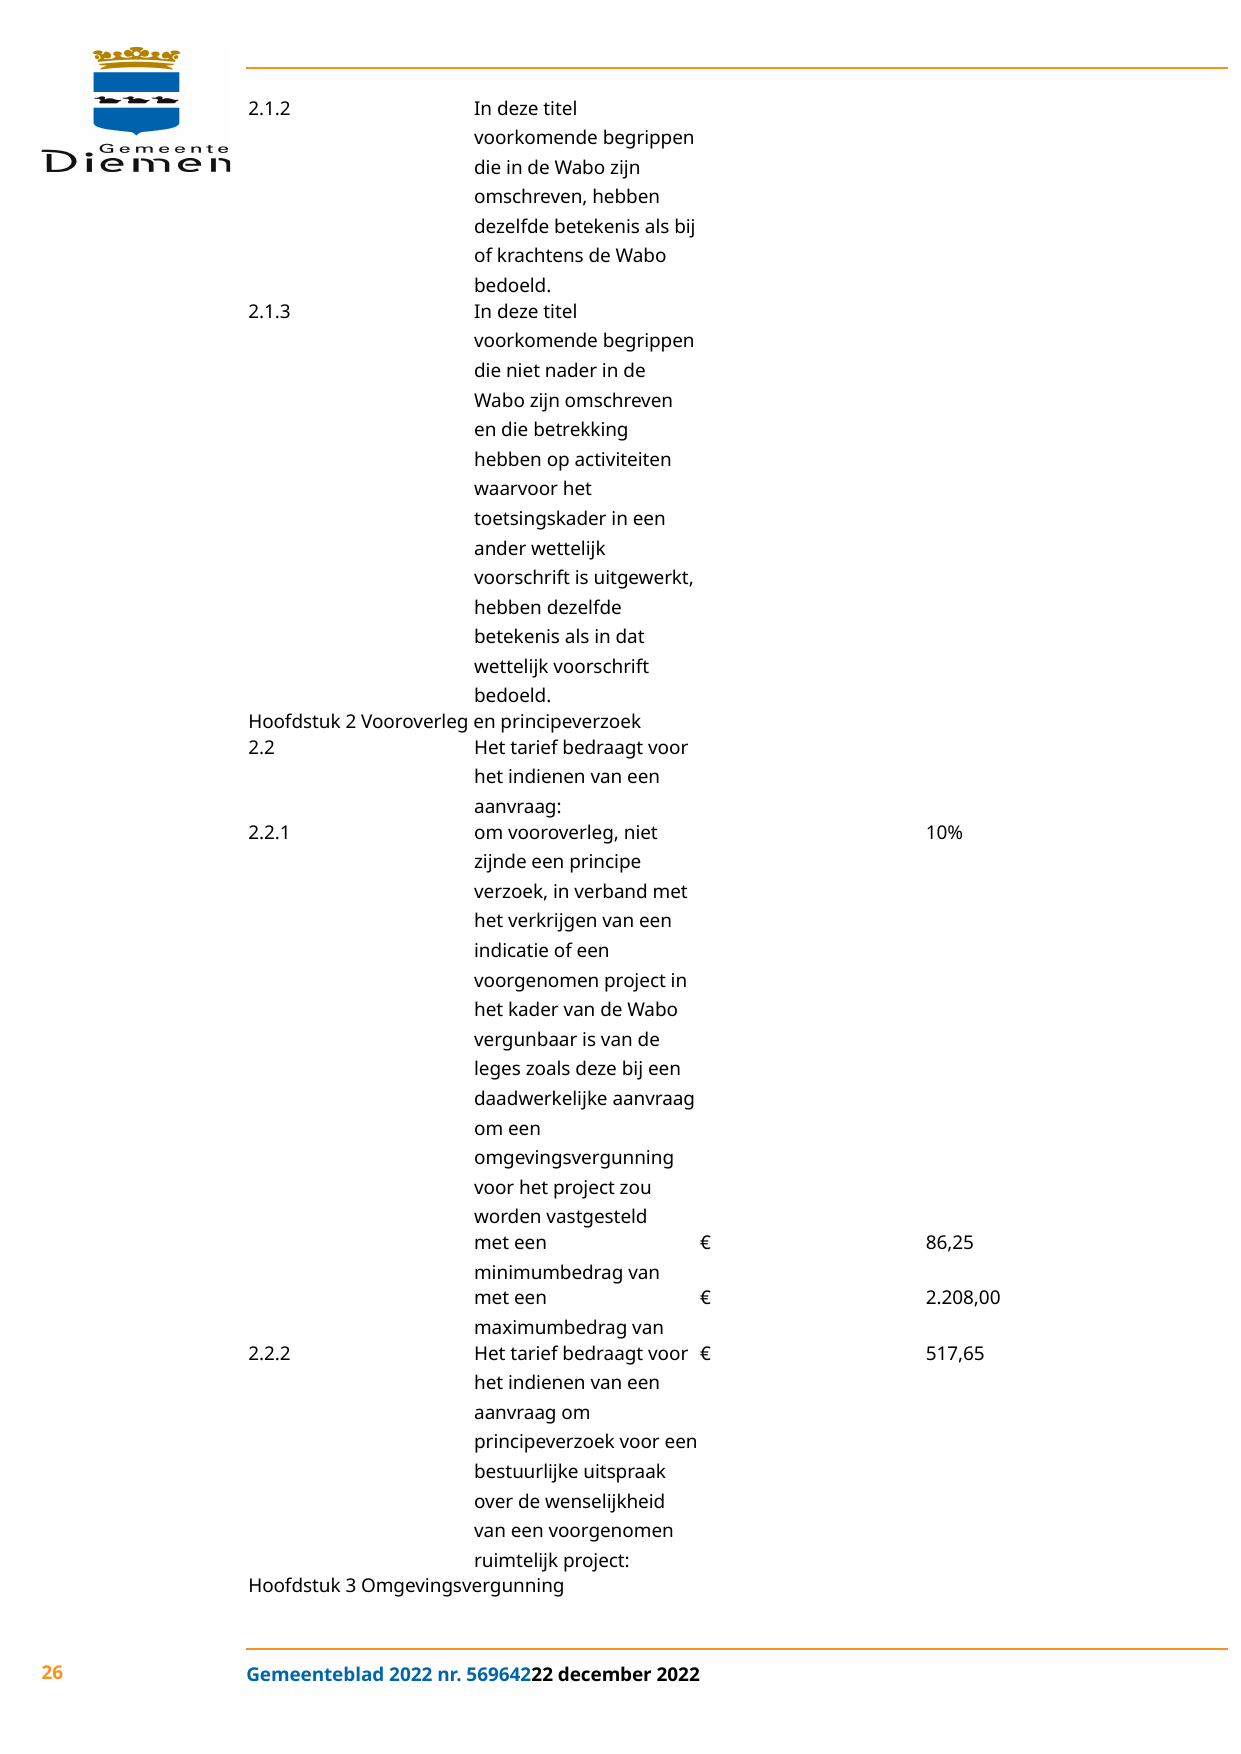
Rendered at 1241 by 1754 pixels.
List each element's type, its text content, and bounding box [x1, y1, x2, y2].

table_cell [926, 298, 1152, 708]
table_cell om vooroverleg, niet zijnde een principe verzoek, in verband met het verkrijgen van een indicatie of een voorgenomen project in het kader van de Wabo vergunbaar is van de leges zoals deze bij een daadwerkelijke aanvraag om een omgevingsvergunning voor het project zou worden vastgesteld [474, 819, 700, 1229]
table_cell [700, 298, 926, 708]
table_cell [926, 734, 1152, 819]
picture [41, 47, 231, 172]
table_cell 2.2.2 [248, 1340, 474, 1573]
table_cell [926, 1573, 1152, 1598]
table_cell [926, 95, 1152, 298]
table_cell [700, 734, 926, 819]
table_cell [700, 95, 926, 298]
table_cell 2.2 [248, 734, 474, 819]
table_cell Hoofdstuk 3 Omgevingsvergunning [248, 1573, 700, 1598]
table_cell 10% [926, 819, 1152, 1229]
table_cell met een maximumbedrag van [474, 1285, 700, 1340]
table_cell [248, 1229, 474, 1284]
table_cell In deze titel voorkomende begrippen die niet nader in de Wabo zijn omschreven en die betrekking hebben op activiteiten waarvoor het toetsingskader in een ander wettelijk voorschrift is uitgewerkt, hebben dezelfde betekenis als in dat wettelijk voorschrift bedoeld. [474, 298, 700, 708]
table_cell In deze titel voorkomende begrippen die in de Wabo zijn omschreven, hebben dezelfde betekenis als bij of krachtens de Wabo bedoeld. [474, 95, 700, 298]
table_cell 2.208,00 [926, 1285, 1152, 1340]
table_cell € [700, 1285, 926, 1340]
table_cell 2.2.1 [248, 819, 474, 1229]
table_cell [926, 708, 1152, 734]
table_cell 517,65 [926, 1340, 1152, 1573]
table_cell 2.1.3 [248, 298, 474, 708]
table_cell met een minimumbedrag van [474, 1229, 700, 1284]
table_cell 86,25 [926, 1229, 1152, 1284]
table_cell [700, 1573, 926, 1598]
table_cell Hoofdstuk 2 Vooroverleg en principeverzoek [248, 708, 700, 734]
table_cell [700, 708, 926, 734]
table_cell Het tarief bedraagt voor het indienen van een aanvraag: [474, 734, 700, 819]
table_cell [700, 819, 926, 1229]
table_cell [248, 1285, 474, 1340]
table_cell Het tarief bedraagt voor het indienen van een aanvraag om principeverzoek voor een bestuurlijke uitspraak over de wenselijkheid van een voorgenomen ruimtelijk project: [474, 1340, 700, 1573]
table_cell € [700, 1340, 926, 1573]
table_cell € [700, 1229, 926, 1284]
table_cell 2.1.2 [248, 95, 474, 298]
